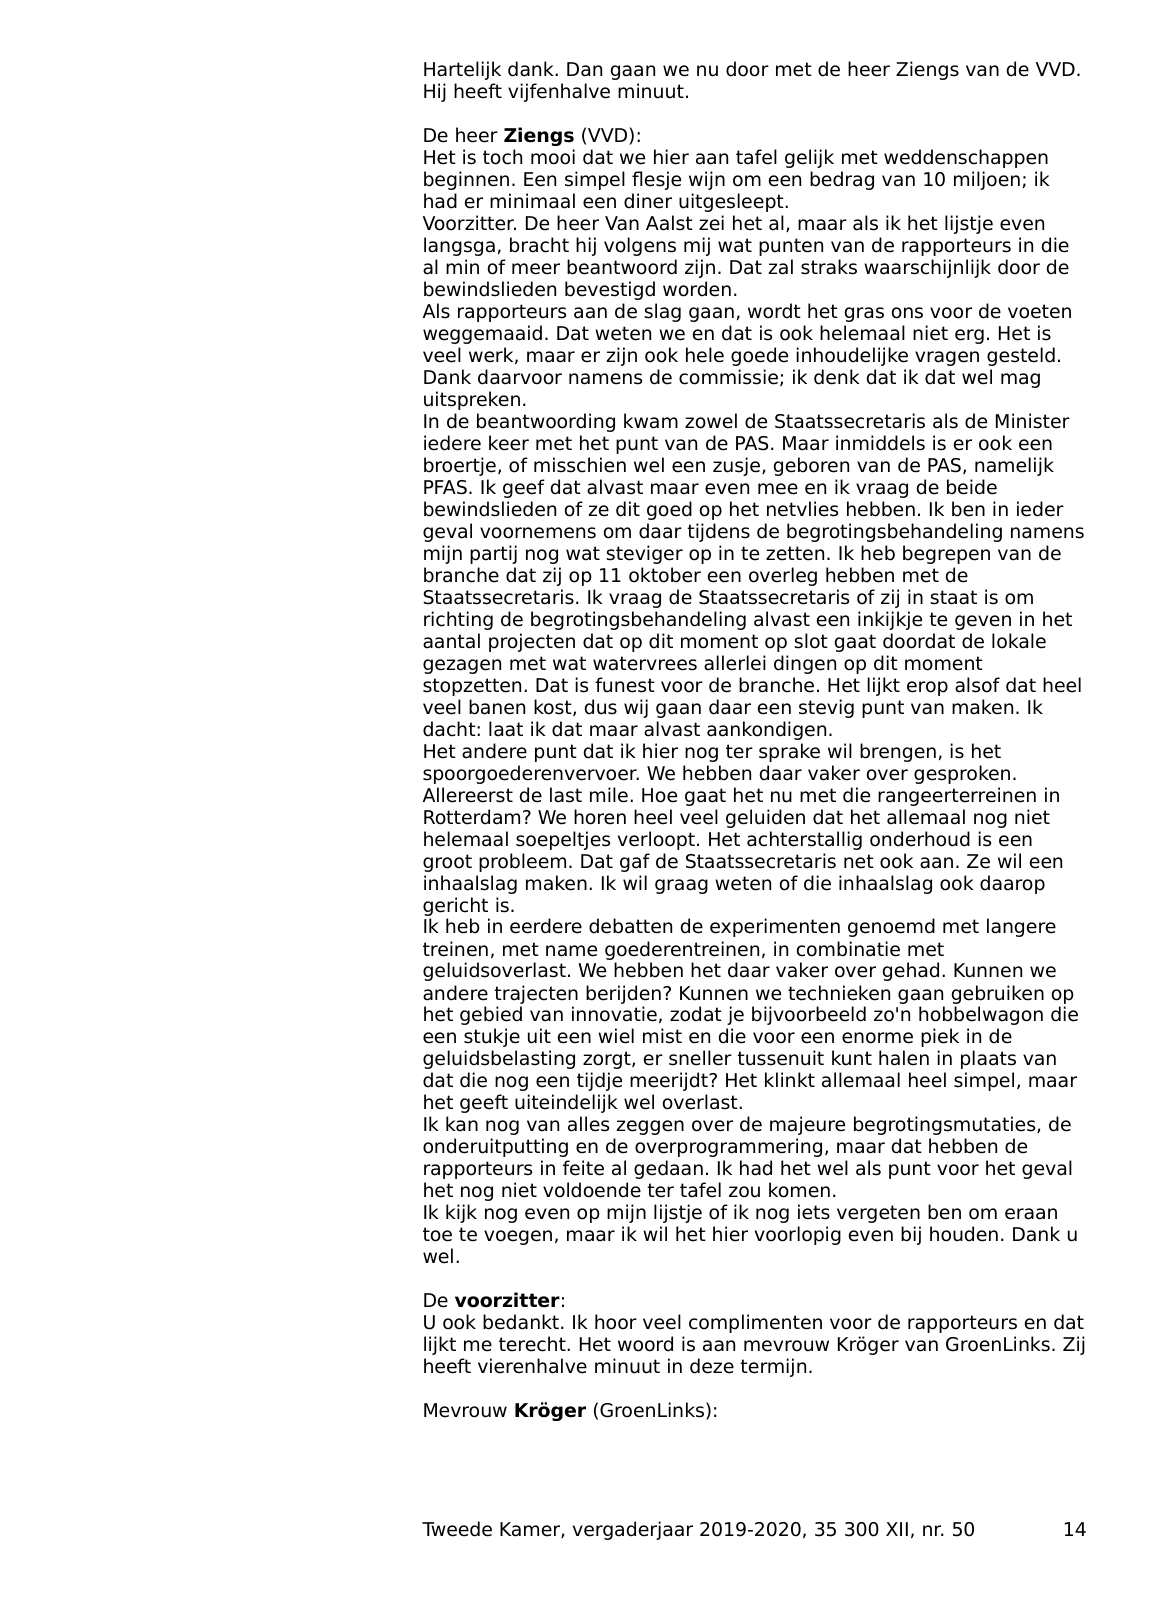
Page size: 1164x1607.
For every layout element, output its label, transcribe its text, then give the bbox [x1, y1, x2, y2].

text Het andere punt dat ik hier nog ter sprake wil brengen, is het spoorgoederenvervoer. We hebben daar vaker over gesproken. Allereerst de last mile. Hoe gaat het nu met die rangeerterreinen in Rotterdam? We horen heel veel geluiden dat het allemaal nog niet helemaal soepeltjes verloopt. Het achterstallig onderhoud is een groot probleem. Dat gaf de Staatssecretaris net ook aan. Ze wil een inhaalslag maken. Ik wil graag weten of die inhaalslag ook daarop gericht is. [422, 741, 1087, 916]
text Als rapporteurs aan de slag gaan, wordt het gras ons voor de voeten weggemaaid. Dat weten we en dat is ook helemaal niet erg. Het is veel werk, maar er zijn ook hele goede inhoudelijke vragen gesteld. Dank daarvoor namens de commissie; ik denk dat ik dat wel mag uitspreken. [422, 301, 1087, 411]
text U ook bedankt. Ik hoor veel complimenten voor de rapporteurs en dat lijkt me terecht. Het woord is aan mevrouw Kröger van GroenLinks. Zij heeft vierenhalve minuut in deze termijn. [422, 1312, 1087, 1378]
text De voorzitter: [422, 1290, 1087, 1312]
text Ik kan nog van alles zeggen over de majeure begrotingsmutaties, de onderuitputting en de overprogrammering, maar dat hebben de rapporteurs in feite al gedaan. Ik had het wel als punt voor het geval het nog niet voldoende ter tafel zou komen. [422, 1114, 1087, 1202]
text De heer Ziengs (VVD): [422, 125, 1087, 147]
text Het is toch mooi dat we hier aan tafel gelijk met weddenschappen beginnen. Een simpel flesje wijn om een bedrag van 10 miljoen; ik had er minimaal een diner uitgesleept. [422, 147, 1087, 213]
text Mevrouw Kröger (GroenLinks): [422, 1400, 1087, 1422]
text Voorzitter. De heer Van Aalst zei het al, maar als ik het lijstje even langsga, bracht hij volgens mij wat punten van de rapporteurs in die al min of meer beantwoord zijn. Dat zal straks waarschijnlijk door de bewindslieden bevestigd worden. [422, 213, 1087, 301]
text Ik kijk nog even op mijn lijstje of ik nog iets vergeten ben om eraan toe te voegen, maar ik wil het hier voorlopig even bij houden. Dank u wel. [422, 1202, 1087, 1268]
text Ik heb in eerdere debatten de experimenten genoemd met langere treinen, met name goederentreinen, in combinatie met geluidsoverlast. We hebben het daar vaker over gehad. Kunnen we andere trajecten berijden? Kunnen we technieken gaan gebruiken op het gebied van innovatie, zodat je bijvoorbeeld zo'n hobbelwagon die een stukje uit een wiel mist en die voor een enorme piek in de geluidsbelasting zorgt, er sneller tussenuit kunt halen in plaats van dat die nog een tijdje meerijdt? Het klinkt allemaal heel simpel, maar het geeft uiteindelijk wel overlast. [422, 916, 1087, 1114]
text In de beantwoording kwam zowel de Staatssecretaris als de Minister iedere keer met het punt van de PAS. Maar inmiddels is er ook een broertje, of misschien wel een zusje, geboren van de PAS, namelijk PFAS. Ik geef dat alvast maar even mee en ik vraag de beide bewindslieden of ze dit goed op het netvlies hebben. Ik ben in ieder geval voornemens om daar tijdens de begrotingsbehandeling namens mijn partij nog wat steviger op in te zetten. Ik heb begrepen van de branche dat zij op 11 oktober een overleg hebben met de Staatssecretaris. Ik vraag de Staatssecretaris of zij in staat is om richting de begrotingsbehandeling alvast een inkijkje te geven in het aantal projecten dat op dit moment op slot gaat doordat de lokale gezagen met wat watervrees allerlei dingen op dit moment stopzetten. Dat is funest voor de branche. Het lijkt erop alsof dat heel veel banen kost, dus wij gaan daar een stevig punt van maken. Ik dacht: laat ik dat maar alvast aankondigen. [422, 411, 1087, 741]
text Hartelijk dank. Dan gaan we nu door met de heer Ziengs van de VVD. Hij heeft vijfenhalve minuut. [422, 59, 1087, 103]
